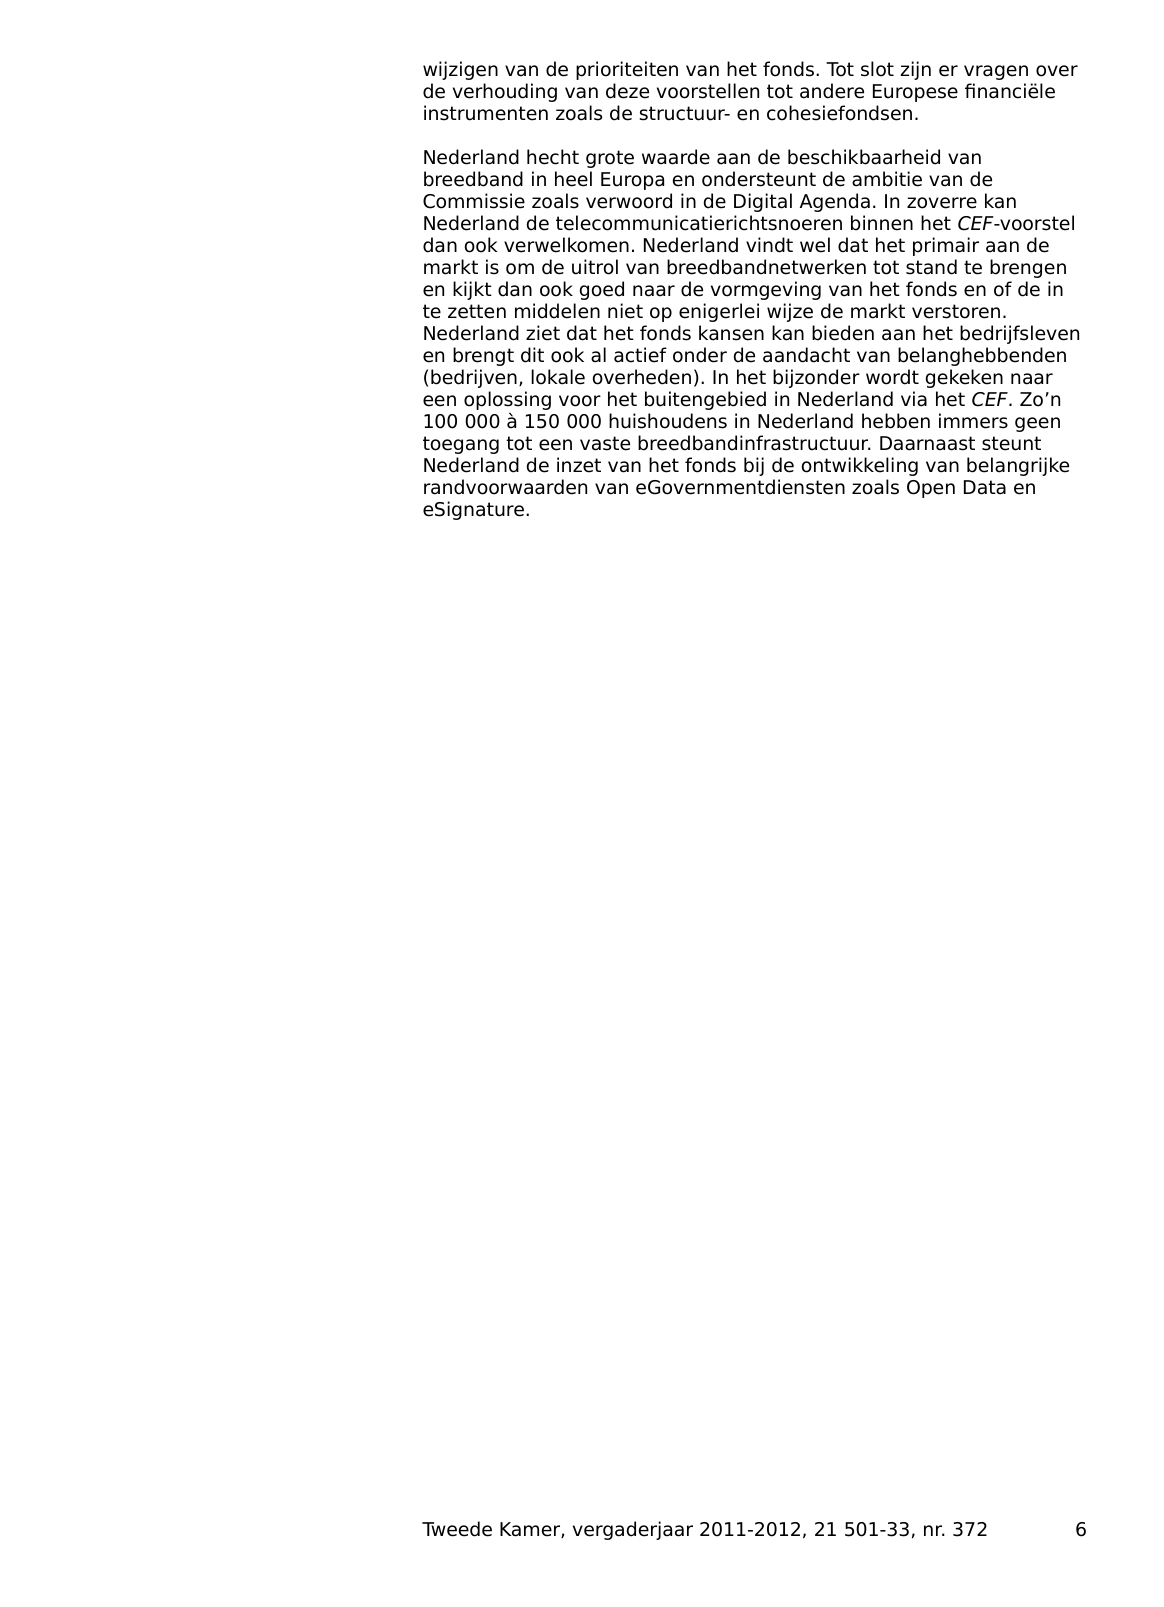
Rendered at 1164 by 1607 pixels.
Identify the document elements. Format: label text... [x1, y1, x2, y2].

text wijzigen van de prioriteiten van het fonds. Tot slot zijn er vragen over de verhouding van deze voorstellen tot andere Europese financiële instrumenten zoals de structuur- en cohesiefondsen. [422, 59, 1087, 125]
text Nederland hecht grote waarde aan de beschikbaarheid van breedband in heel Europa en ondersteunt de ambitie van de Commissie zoals verwoord in de Digital Agenda. In zoverre kan Nederland de telecommunicatierichtsnoeren binnen het CEF-voorstel dan ook verwelkomen. Nederland vindt wel dat het primair aan de markt is om de uitrol van breedbandnetwerken tot stand te brengen en kijkt dan ook goed naar de vormgeving van het fonds en of de in te zetten middelen niet op enigerlei wijze de markt verstoren. Nederland ziet dat het fonds kansen kan bieden aan het bedrijfsleven en brengt dit ook al actief onder de aandacht van belanghebbenden (bedrijven, lokale overheden). In het bijzonder wordt gekeken naar een oplossing voor het buitengebied in Nederland via het CEF. Zo’n 100 000 à 150 000 huishoudens in Nederland hebben immers geen toegang tot een vaste breedbandinfrastructuur. Daarnaast steunt Nederland de inzet van het fonds bij de ontwikkeling van belangrijke randvoorwaarden van eGovernmentdiensten zoals Open Data en eSignature. [422, 147, 1087, 521]
